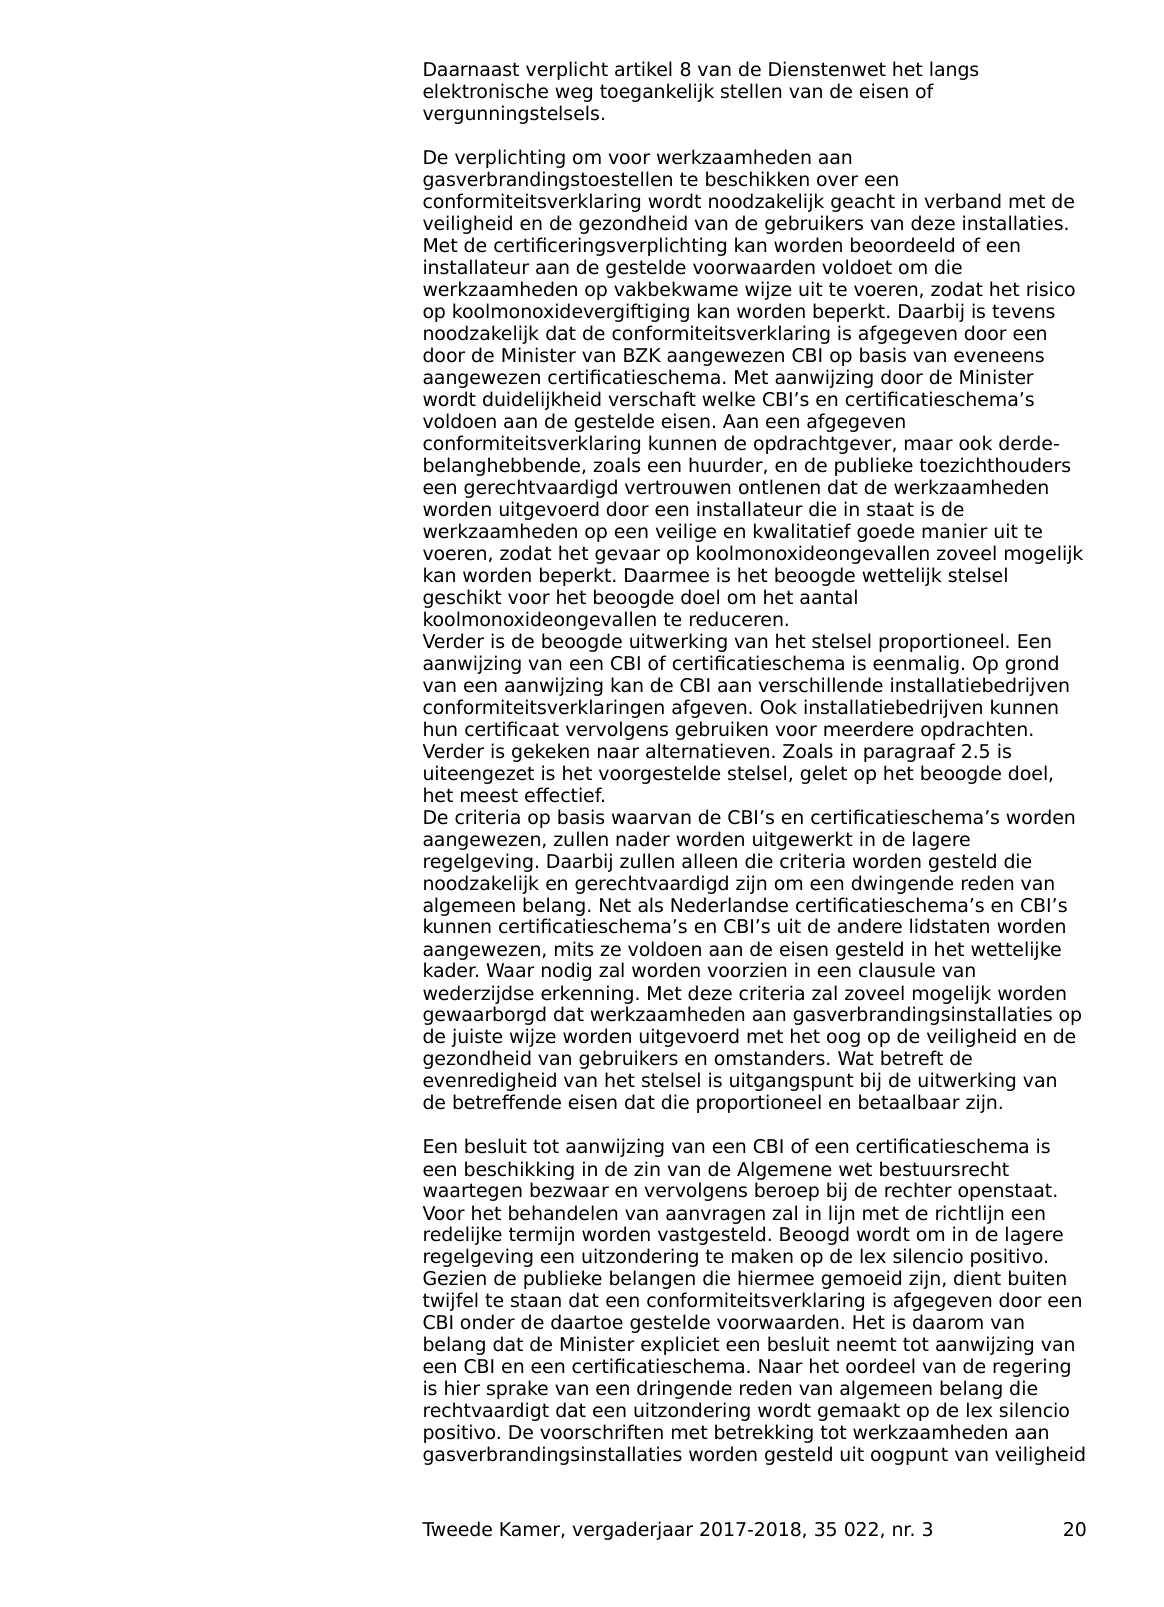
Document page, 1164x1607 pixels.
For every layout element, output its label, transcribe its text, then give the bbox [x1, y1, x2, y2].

text Een besluit tot aanwijzing van een CBI of een certificatieschema is een beschikking in de zin van de Algemene wet bestuursrecht waartegen bezwaar en vervolgens beroep bij de rechter openstaat. Voor het behandelen van aanvragen zal in lijn met de richtlijn een redelijke termijn worden vastgesteld. Beoogd wordt om in de lagere regelgeving een uitzondering te maken op de lex silencio positivo. Gezien de publieke belangen die hiermee gemoeid zijn, dient buiten twijfel te staan dat een conformiteitsverklaring is afgegeven door een CBI onder de daartoe gestelde voorwaarden. Het is daarom van belang dat de Minister expliciet een besluit neemt tot aanwijzing van een CBI en een certificatieschema. Naar het oordeel van de regering is hier sprake van een dringende reden van algemeen belang die rechtvaardigt dat een uitzondering wordt gemaakt op de lex silencio positivo. De voorschriften met betrekking tot werkzaamheden aan gasverbrandingsinstallaties worden gesteld uit oogpunt van veiligheid [422, 1136, 1087, 1466]
text Daarnaast verplicht artikel 8 van de Dienstenwet het langs elektronische weg toegankelijk stellen van de eisen of vergunningstelsels. [422, 59, 1087, 125]
text De criteria op basis waarvan de CBI’s en certificatieschema’s worden aangewezen, zullen nader worden uitgewerkt in de lagere regelgeving. Daarbij zullen alleen die criteria worden gesteld die noodzakelijk en gerechtvaardigd zijn om een dwingende reden van algemeen belang. Net als Nederlandse certificatieschema’s en CBI’s kunnen certificatieschema’s en CBI’s uit de andere lidstaten worden aangewezen, mits ze voldoen aan de eisen gesteld in het wettelijke kader. Waar nodig zal worden voorzien in een clausule van wederzijdse erkenning. Met deze criteria zal zoveel mogelijk worden gewaarborgd dat werkzaamheden aan gasverbrandingsinstallaties op de juiste wijze worden uitgevoerd met het oog op de veiligheid en de gezondheid van gebruikers en omstanders. Wat betreft de evenredigheid van het stelsel is uitgangspunt bij de uitwerking van de betreffende eisen dat die proportioneel en betaalbaar zijn. [422, 807, 1087, 1114]
text Verder is de beoogde uitwerking van het stelsel proportioneel. Een aanwijzing van een CBI of certificatieschema is eenmalig. Op grond van een aanwijzing kan de CBI aan verschillende installatiebedrijven conformiteitsverklaringen afgeven. Ook installatiebedrijven kunnen hun certificaat vervolgens gebruiken voor meerdere opdrachten. Verder is gekeken naar alternatieven. Zoals in paragraaf 2.5 is uiteengezet is het voorgestelde stelsel, gelet op het beoogde doel, het meest effectief. [422, 631, 1087, 807]
text De verplichting om voor werkzaamheden aan gasverbrandingstoestellen te beschikken over een conformiteitsverklaring wordt noodzakelijk geacht in verband met de veiligheid en de gezondheid van de gebruikers van deze installaties. Met de certificeringsverplichting kan worden beoordeeld of een installateur aan de gestelde voorwaarden voldoet om die werkzaamheden op vakbekwame wijze uit te voeren, zodat het risico op koolmonoxidevergiftiging kan worden beperkt. Daarbij is tevens noodzakelijk dat de conformiteitsverklaring is afgegeven door een door de Minister van BZK aangewezen CBI op basis van eveneens aangewezen certificatieschema. Met aanwijzing door de Minister wordt duidelijkheid verschaft welke CBI’s en certificatieschema’s voldoen aan de gestelde eisen. Aan een afgegeven conformiteitsverklaring kunnen de opdrachtgever, maar ook derde-belanghebbende, zoals een huurder, en de publieke toezichthouders een gerechtvaardigd vertrouwen ontlenen dat de werkzaamheden worden uitgevoerd door een installateur die in staat is de werkzaamheden op een veilige en kwalitatief goede manier uit te voeren, zodat het gevaar op koolmonoxideongevallen zoveel mogelijk kan worden beperkt. Daarmee is het beoogde wettelijk stelsel geschikt voor het beoogde doel om het aantal koolmonoxideongevallen te reduceren. [422, 147, 1087, 631]
